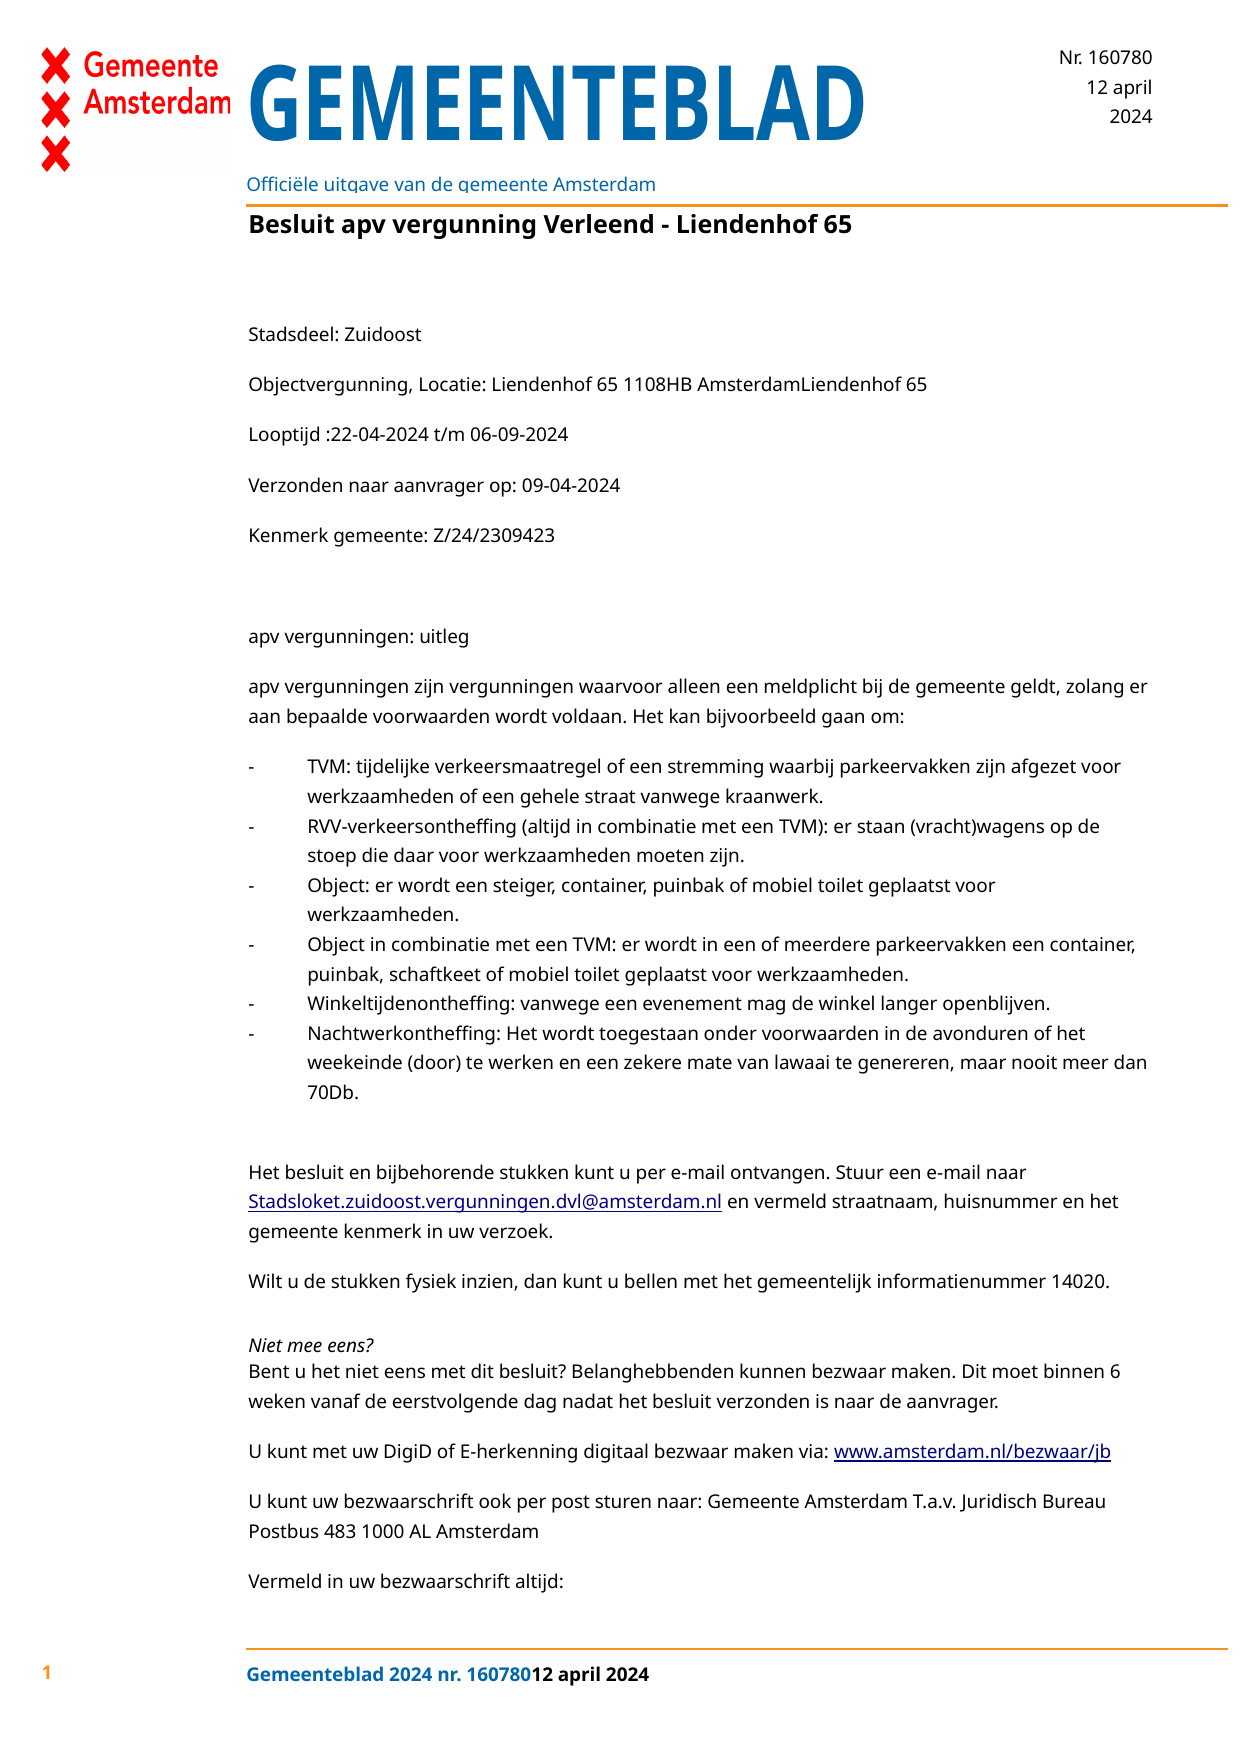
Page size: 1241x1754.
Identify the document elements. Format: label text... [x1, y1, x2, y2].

text Vermeld in uw bezwaarschrift altijd: [248, 1569, 1152, 1594]
text Het besluit en bijbehorende stukken kunt u per e-mail ontvangen. Stuur een e-mail naar Stadsloket.zuidoost.vergunningen.dvl@amsterdam.nl en vermeld straatnaam, huisnummer en het gemeente kenmerk in uw verzoek. [248, 1159, 1152, 1244]
text Besluit apv vergunning Verleend - Liendenhof 65 [248, 207, 1152, 241]
text Kenmerk gemeente: Z/24/2309423 [248, 522, 1152, 548]
list Nachtwerkontheffing: Het wordt toegestaan onder voorwaarden in de avonduren of het weekeinde (door) te werken en een zekere mate van lawaai te genereren, maar nooit meer dan 70Db. [248, 1020, 1152, 1105]
text apv vergunningen zijn vergunningen waarvoor alleen een meldplicht bij de gemeente geldt, zolang er aan bepaalde voorwaarden wordt voldaan. Het kan bijvoorbeeld gaan om: [248, 674, 1152, 729]
text Looptijd :22-04-2024 t/m 06-09-2024 [248, 422, 1152, 447]
picture [41, 47, 231, 172]
list Winkeltijdenontheffing: vanwege een evenement mag de winkel langer openblijven. [248, 990, 1152, 1016]
text U kunt uw bezwaarschrift ook per post sturen naar: Gemeente Amsterdam T.a.v. Juridisch Bureau Postbus 483 1000 AL Amsterdam [248, 1489, 1152, 1544]
text Stadsdeel: Zuidoost [248, 321, 1152, 346]
list Object in combinatie met een TVM: er wordt in een of meerdere parkeervakken een container, puinbak, schaftkeet of mobiel toilet geplaatst voor werkzaamheden. [248, 931, 1152, 986]
text Bent u het niet eens met dit besluit? Belanghebbenden kunnen bezwaar maken. Dit moet binnen 6 weken vanaf de eerstvolgende dag nadat het besluit verzonden is naar de aanvrager. [248, 1358, 1152, 1414]
list TVM: tijdelijke verkeersmaatregel of een stremming waarbij parkeervakken zijn afgezet voor werkzaamheden of een gehele straat vanwege kraanwerk. [248, 754, 1152, 809]
text U kunt met uw DigiD of E-herkenning digitaal bezwaar maken via: www.amsterdam.nl/bezwaar/jb [248, 1438, 1152, 1464]
text apv vergunningen: uitleg [248, 623, 1152, 649]
text Niet mee eens? [248, 1333, 1152, 1358]
list Object: er wordt een steiger, container, puinbak of mobiel toilet geplaatst voor werkzaamheden. [248, 872, 1152, 927]
text Verzonden naar aanvrager op: 09-04-2024 [248, 472, 1152, 498]
text Objectvergunning, Locatie: Liendenhof 65 1108HB AmsterdamLiendenhof 65 [248, 371, 1152, 397]
text Wilt u de stukken fysiek inzien, dan kunt u bellen met het gemeentelijk informatienummer 14020. [248, 1269, 1152, 1294]
list RVV-verkeersontheffing (altijd in combinatie met een TVM): er staan (vracht)wagens op de stoep die daar voor werkzaamheden moeten zijn. [248, 813, 1152, 868]
